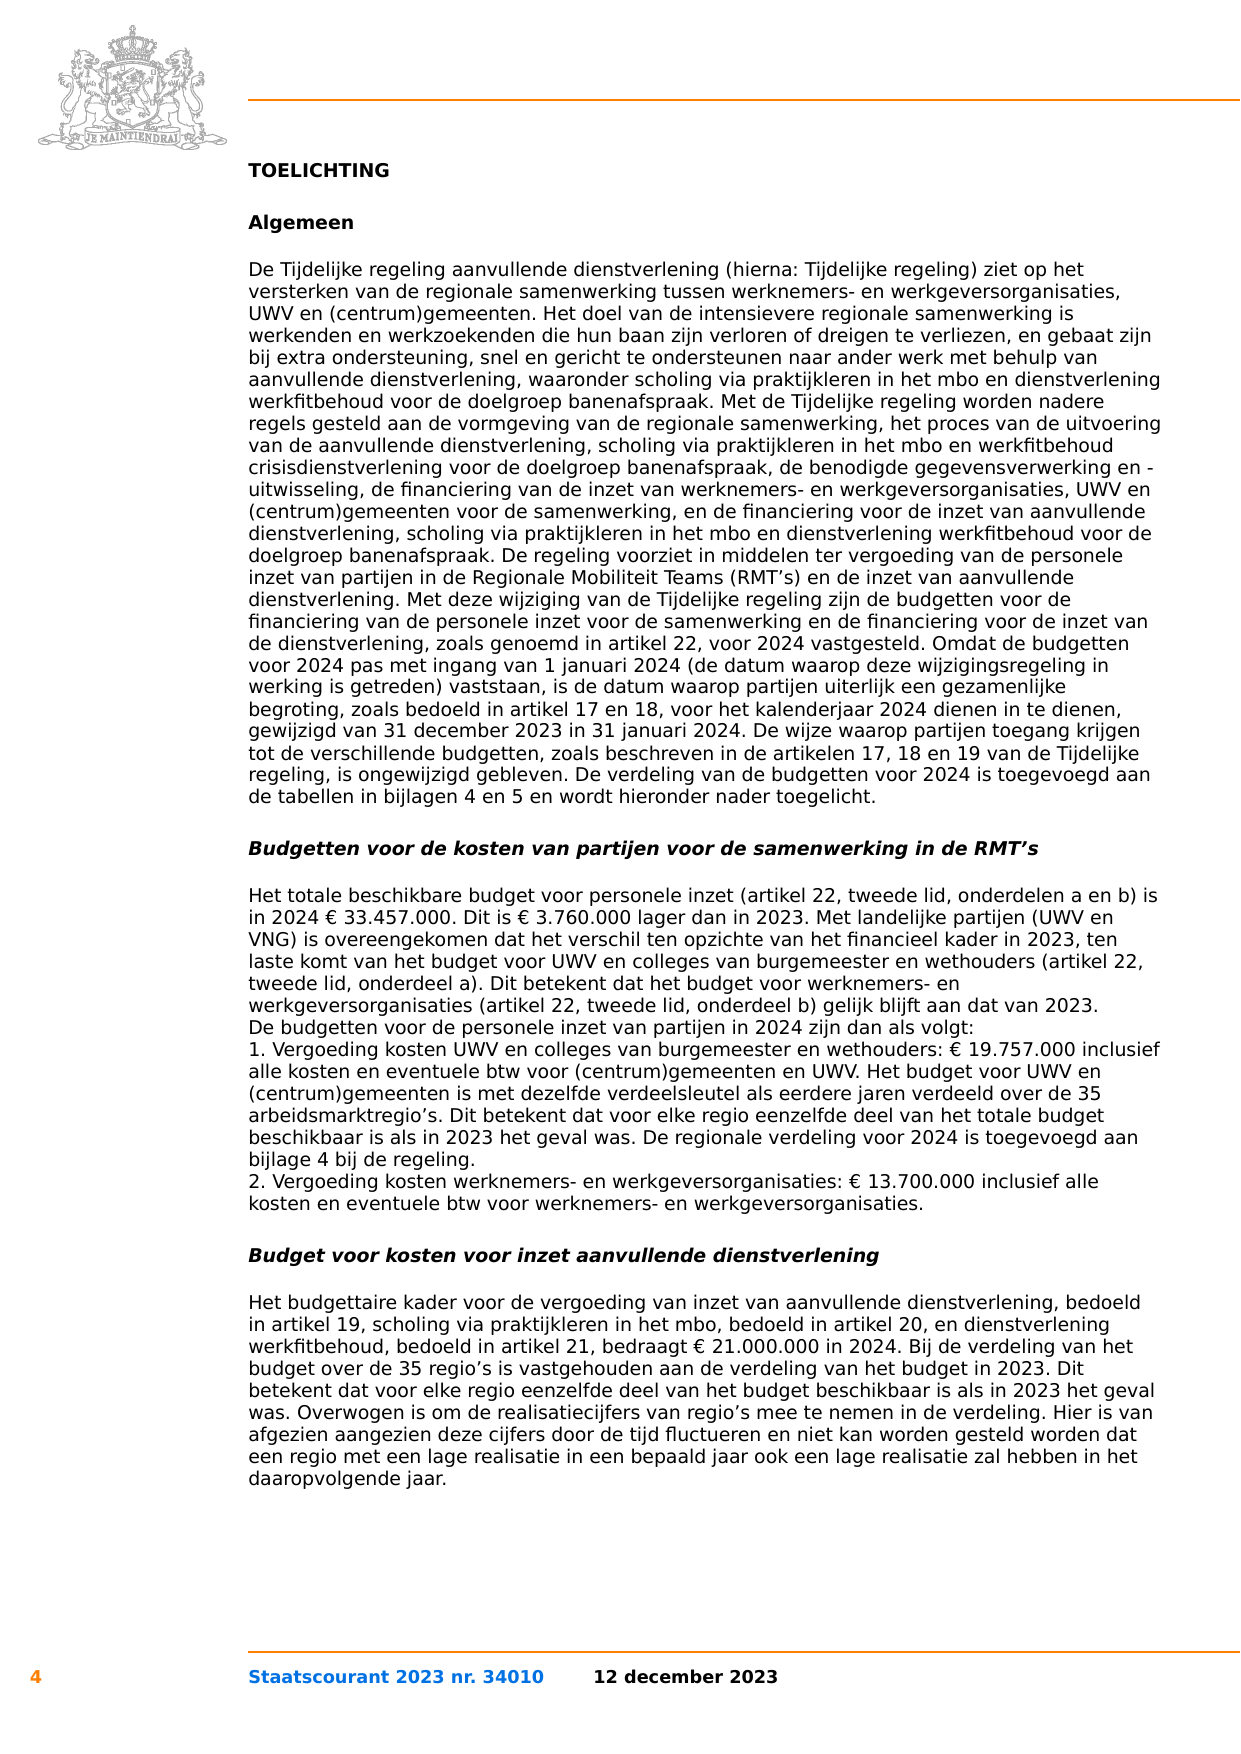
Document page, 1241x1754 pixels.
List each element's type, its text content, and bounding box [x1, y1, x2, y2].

text 2. Vergoeding kosten werknemers- en werkgeversorganisaties: € 13.700.000 inclusief alle kosten en eventuele btw voor werknemers- en werkgeversorganisaties. [248, 1171, 1163, 1215]
subtitle TOELICHTING [248, 160, 1163, 182]
picture [38, 25, 227, 150]
subtitle Algemeen [248, 212, 1163, 234]
text De budgetten voor de personele inzet van partijen in 2024 zijn dan als volgt: [248, 1017, 1163, 1039]
subtitle Budgetten voor de kosten van partijen voor de samenwerking in de RMT’s [248, 838, 1163, 860]
text Het budgettaire kader voor de vergoeding van inzet van aanvullende dienstverlening, bedoeld in artikel 19, scholing via praktijkleren in het mbo, bedoeld in artikel 20, en dienstverlening werkfitbehoud, bedoeld in artikel 21, bedraagt € 21.000.000 in 2024. Bij de verdeling van het budget over de 35 regio’s is vastgehouden aan de verdeling van het budget in 2023. Dit betekent dat voor elke regio eenzelfde deel van het budget beschikbaar is als in 2023 het geval was. Overwogen is om de realisatiecijfers van regio’s mee te nemen in de verdeling. Hier is van afgezien aangezien deze cijfers door de tijd fluctueren en niet kan worden gesteld worden dat een regio met een lage realisatie in een bepaald jaar ook een lage realisatie zal hebben in het daaropvolgende jaar. [248, 1292, 1163, 1490]
subtitle Budget voor kosten voor inzet aanvullende dienstverlening [248, 1245, 1163, 1267]
text De Tijdelijke regeling aanvullende dienstverlening (hierna: Tijdelijke regeling) ziet op het versterken van de regionale samenwerking tussen werknemers- en werkgeversorganisaties, UWV en (centrum)gemeenten. Het doel van de intensievere regionale samenwerking is werkenden en werkzoekenden die hun baan zijn verloren of dreigen te verliezen, en gebaat zijn bij extra ondersteuning, snel en gericht te ondersteunen naar ander werk met behulp van aanvullende dienstverlening, waaronder scholing via praktijkleren in het mbo en dienstverlening werkfitbehoud voor de doelgroep banenafspraak. Met de Tijdelijke regeling worden nadere regels gesteld aan de vormgeving van de regionale samenwerking, het proces van de uitvoering van de aanvullende dienstverlening, scholing via praktijkleren in het mbo en werkfitbehoud crisisdienstverlening voor de doelgroep banenafspraak, de benodigde gegevensverwerking en -uitwisseling, de financiering van de inzet van werknemers- en werkgeversorganisaties, UWV en (centrum)gemeenten voor de samenwerking, en de financiering voor de inzet van aanvullende dienstverlening, scholing via praktijkleren in het mbo en dienstverlening werkfitbehoud voor de doelgroep banenafspraak. De regeling voorziet in middelen ter vergoeding van de personele inzet van partijen in de Regionale Mobiliteit Teams (RMT’s) en de inzet van aanvullende dienstverlening. Met deze wijziging van de Tijdelijke regeling zijn de budgetten voor de financiering van de personele inzet voor de samenwerking en de financiering voor de inzet van de dienstverlening, zoals genoemd in artikel 22, voor 2024 vastgesteld. Omdat de budgetten voor 2024 pas met ingang van 1 januari 2024 (de datum waarop deze wijzigingsregeling in werking is getreden) vaststaan, is de datum waarop partijen uiterlijk een gezamenlijke begroting, zoals bedoeld in artikel 17 en 18, voor het kalenderjaar 2024 dienen in te dienen, gewijzigd van 31 december 2023 in 31 januari 2024. De wijze waarop partijen toegang krijgen tot de verschillende budgetten, zoals beschreven in de artikelen 17, 18 en 19 van de Tijdelijke regeling, is ongewijzigd gebleven. De verdeling van de budgetten voor 2024 is toegevoegd aan de tabellen in bijlagen 4 en 5 en wordt hieronder nader toegelicht. [248, 259, 1163, 808]
text 1. Vergoeding kosten UWV en colleges van burgemeester en wethouders: € 19.757.000 inclusief alle kosten en eventuele btw voor (centrum)gemeenten en UWV. Het budget voor UWV en (centrum)gemeenten is met dezelfde verdeelsleutel als eerdere jaren verdeeld over de 35 arbeidsmarktregio’s. Dit betekent dat voor elke regio eenzelfde deel van het totale budget beschikbaar is als in 2023 het geval was. De regionale verdeling voor 2024 is toegevoegd aan bijlage 4 bij de regeling. [248, 1039, 1163, 1171]
text Het totale beschikbare budget voor personele inzet (artikel 22, tweede lid, onderdelen a en b) is in 2024 € 33.457.000. Dit is € 3.760.000 lager dan in 2023. Met landelijke partijen (UWV en VNG) is overeengekomen dat het verschil ten opzichte van het financieel kader in 2023, ten laste komt van het budget voor UWV en colleges van burgemeester en wethouders (artikel 22, tweede lid, onderdeel a). Dit betekent dat het budget voor werknemers- en werkgeversorganisaties (artikel 22, tweede lid, onderdeel b) gelijk blijft aan dat van 2023. [248, 885, 1163, 1017]
